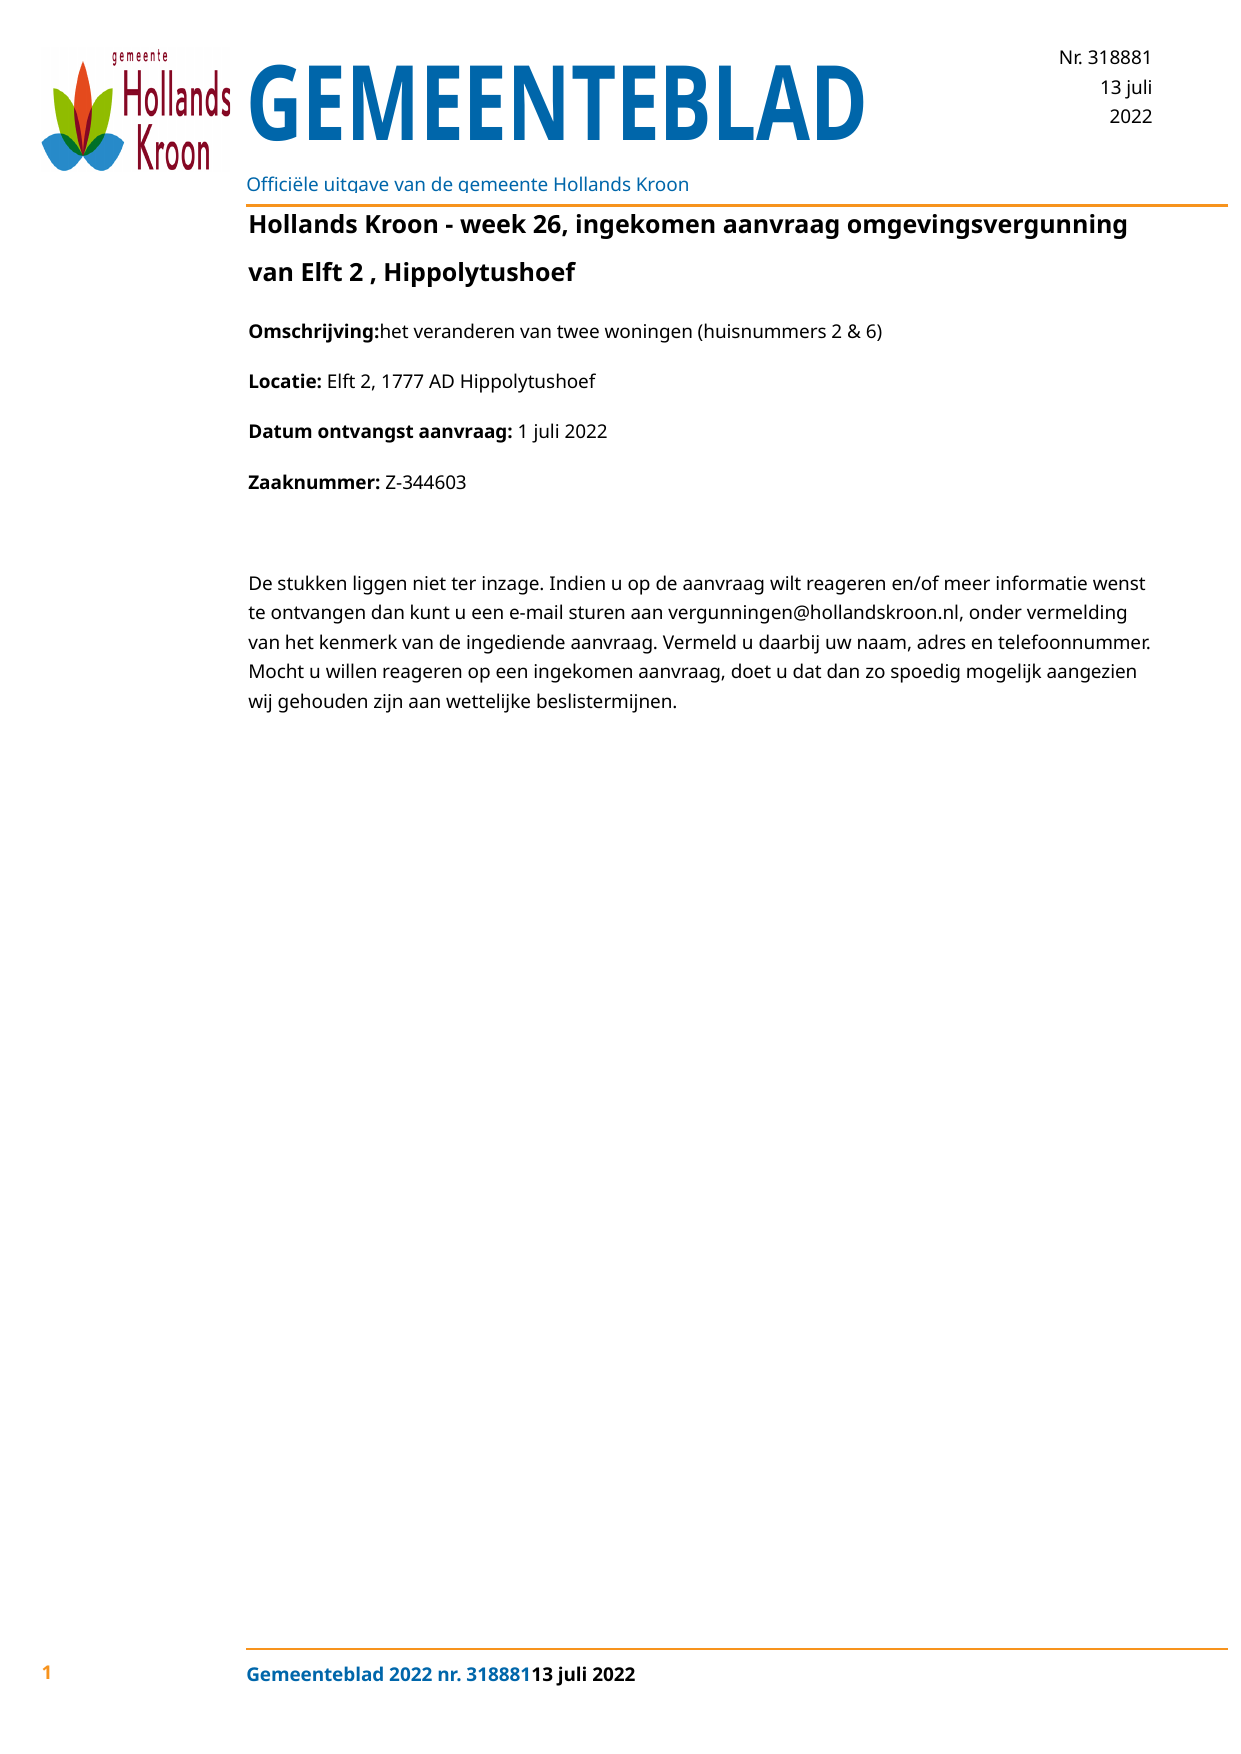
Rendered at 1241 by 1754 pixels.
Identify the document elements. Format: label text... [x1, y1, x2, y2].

text De stukken liggen niet ter inzage. Indien u op de aanvraag wilt reageren en/of meer informatie wenst te ontvangen dan kunt u een e-mail sturen aan vergunningen@hollandskroon.nl, onder vermelding van het kenmerk van de ingediende aanvraag. Vermeld u daarbij uw naam, adres en telefoonnummer. Mocht u willen reageren op een ingekomen aanvraag, doet u dat dan zo spoedig mogelijk aangezien wij gehouden zijn aan wettelijke beslistermijnen. [248, 570, 1152, 714]
text Zaaknummer: Z-344603 [248, 469, 1152, 495]
text Hollands Kroon - week 26, ingekomen aanvraag omgevingsvergunning van Elft 2 , Hippolytushoef [248, 207, 1152, 288]
picture [41, 47, 231, 172]
text Datum ontvangst aanvraag: 1 juli 2022 [248, 419, 1152, 444]
text Omschrijving:het veranderen van twee woningen (huisnummers 2 & 6) [248, 318, 1152, 344]
text Locatie: Elft 2, 1777 AD Hippolytushoef [248, 368, 1152, 394]
